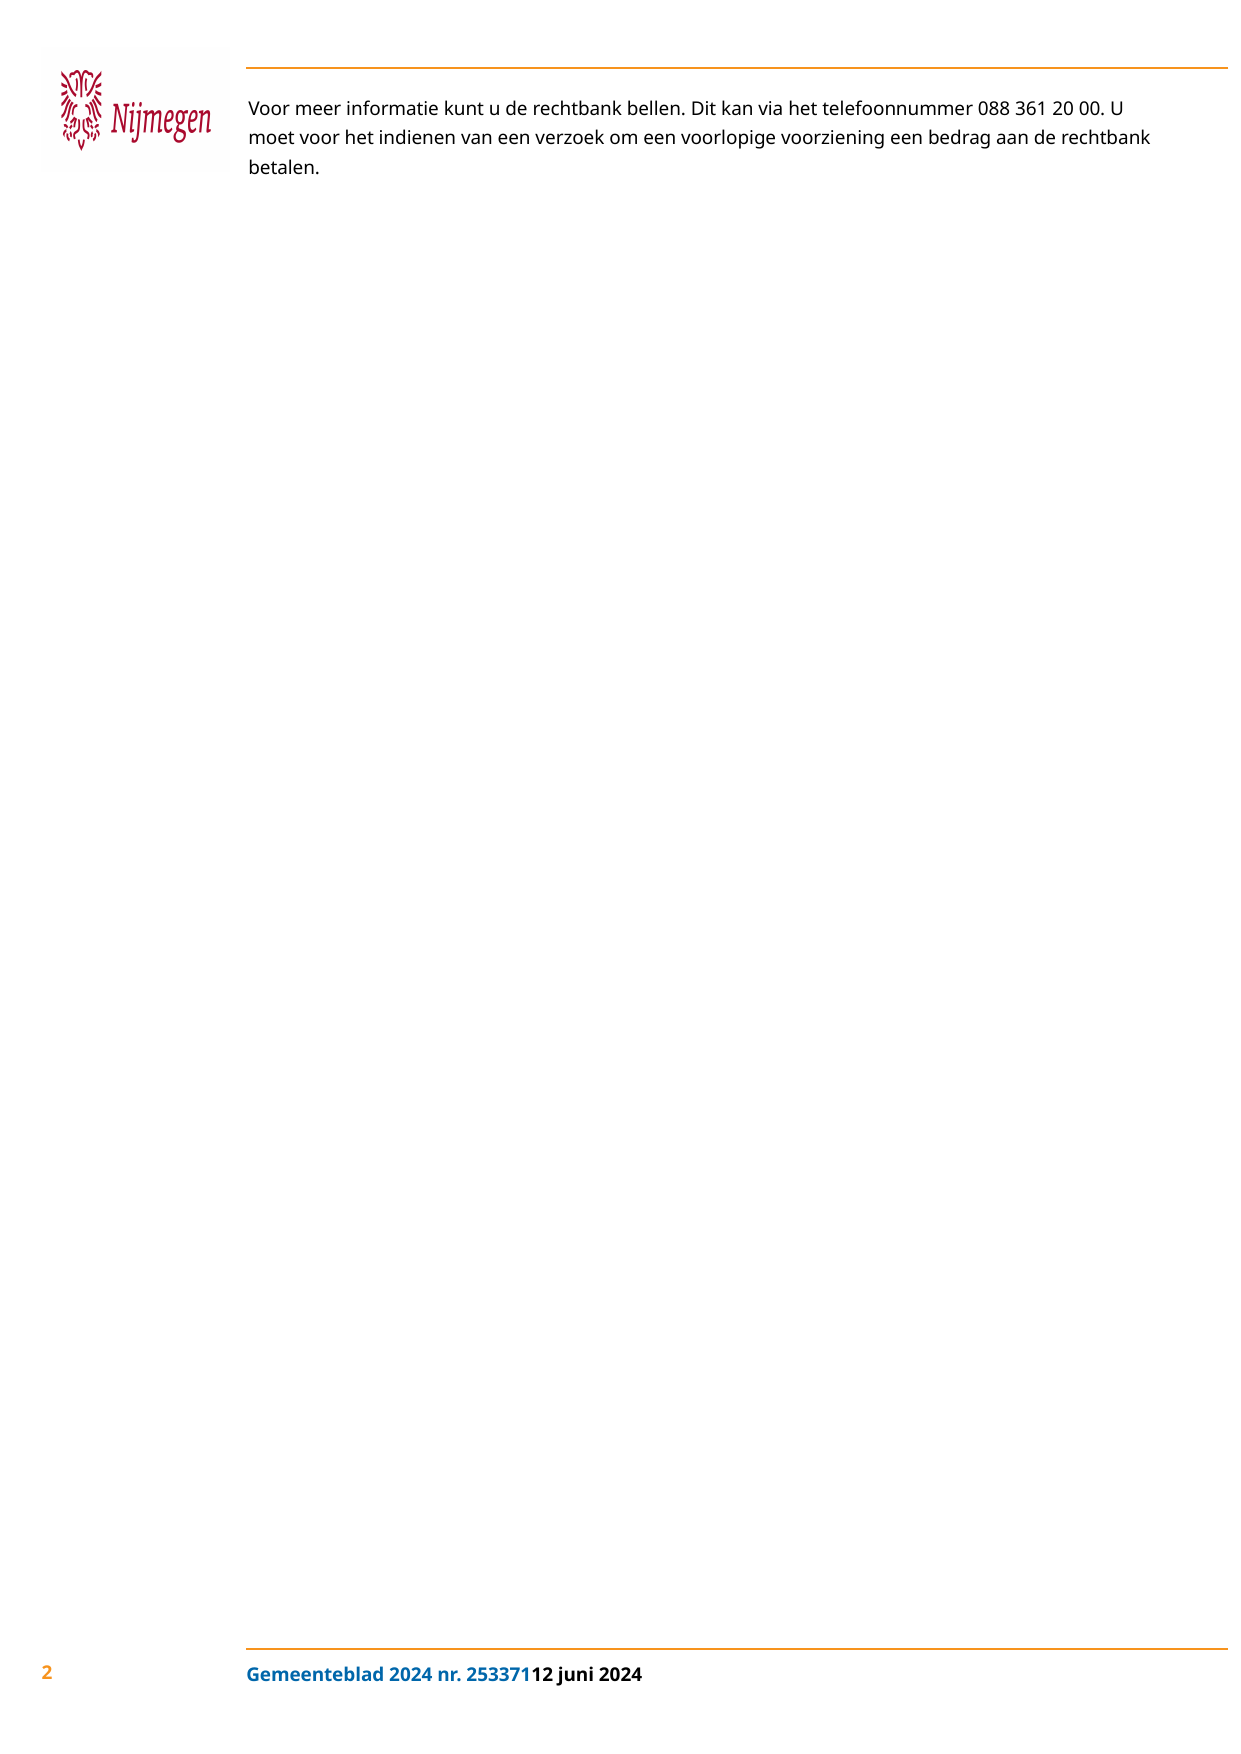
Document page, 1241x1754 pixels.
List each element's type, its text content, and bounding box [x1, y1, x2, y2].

picture [41, 47, 231, 172]
text Voor meer informatie kunt u de rechtbank bellen. Dit kan via het telefoonnummer 088 361 20 00. U moet voor het indienen van een verzoek om een voorlopige voorziening een bedrag aan de rechtbank betalen. [248, 95, 1152, 180]
